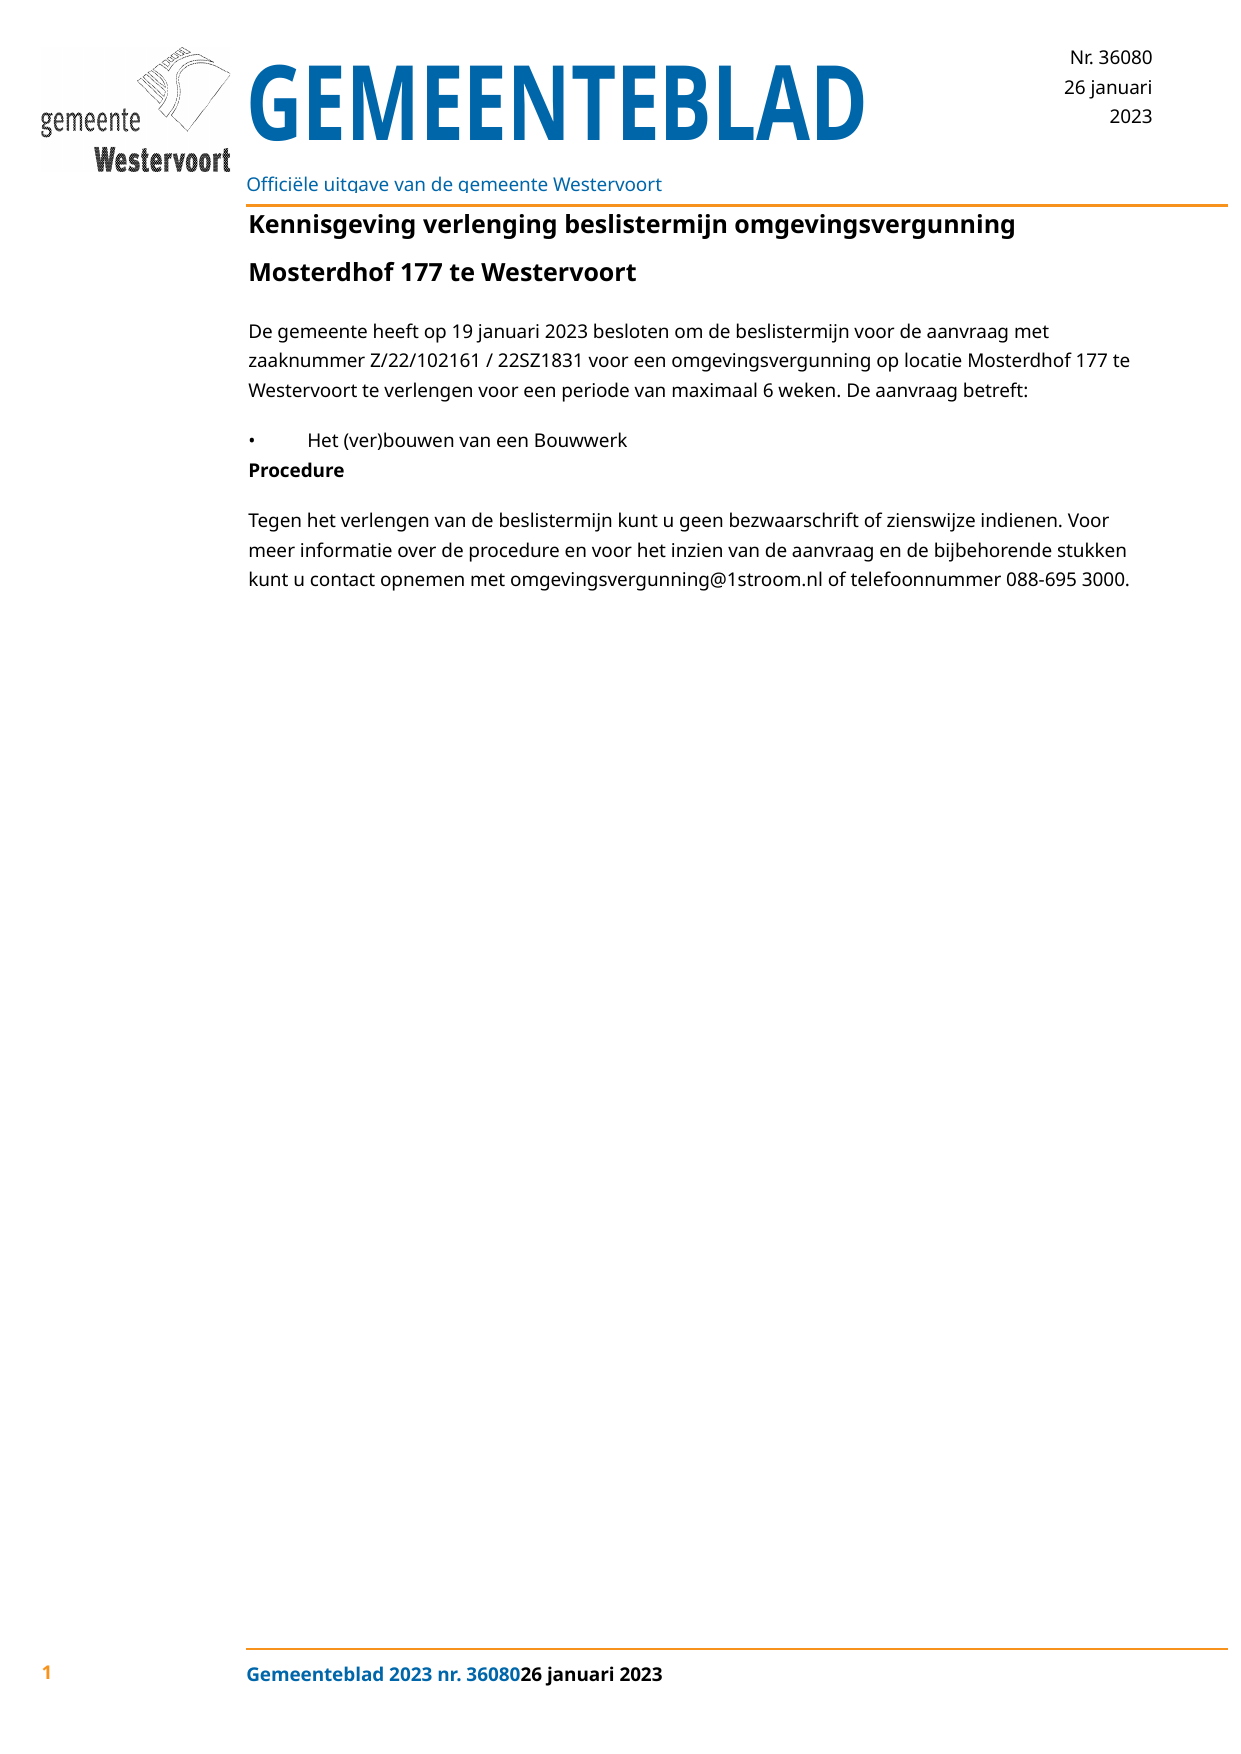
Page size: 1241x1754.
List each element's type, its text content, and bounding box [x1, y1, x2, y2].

text De gemeente heeft op 19 januari 2023 besloten om de beslistermijn voor de aanvraag met zaaknummer Z/22/102161 / 22SZ1831 voor een omgevingsvergunning op locatie Mosterdhof 177 te Westervoort te verlengen voor een periode van maximaal 6 weken. De aanvraag betreft: [248, 318, 1152, 403]
text Kennisgeving verlenging beslistermijn omgevingsvergunning Mosterdhof 177 te Westervoort [248, 207, 1152, 288]
picture [41, 47, 231, 172]
text Tegen het verlengen van de beslistermijn kunt u geen bezwaarschrift of zienswijze indienen. Voor meer informatie over de procedure en voor het inzien van de aanvraag en de bijbehorende stukken kunt u contact opnemen met omgevingsvergunning@1stroom.nl of telefoonnummer 088-695 3000. [248, 507, 1152, 592]
list Het (ver)bouwen van een Bouwwerk [248, 427, 1152, 453]
text Procedure [248, 457, 1152, 483]
